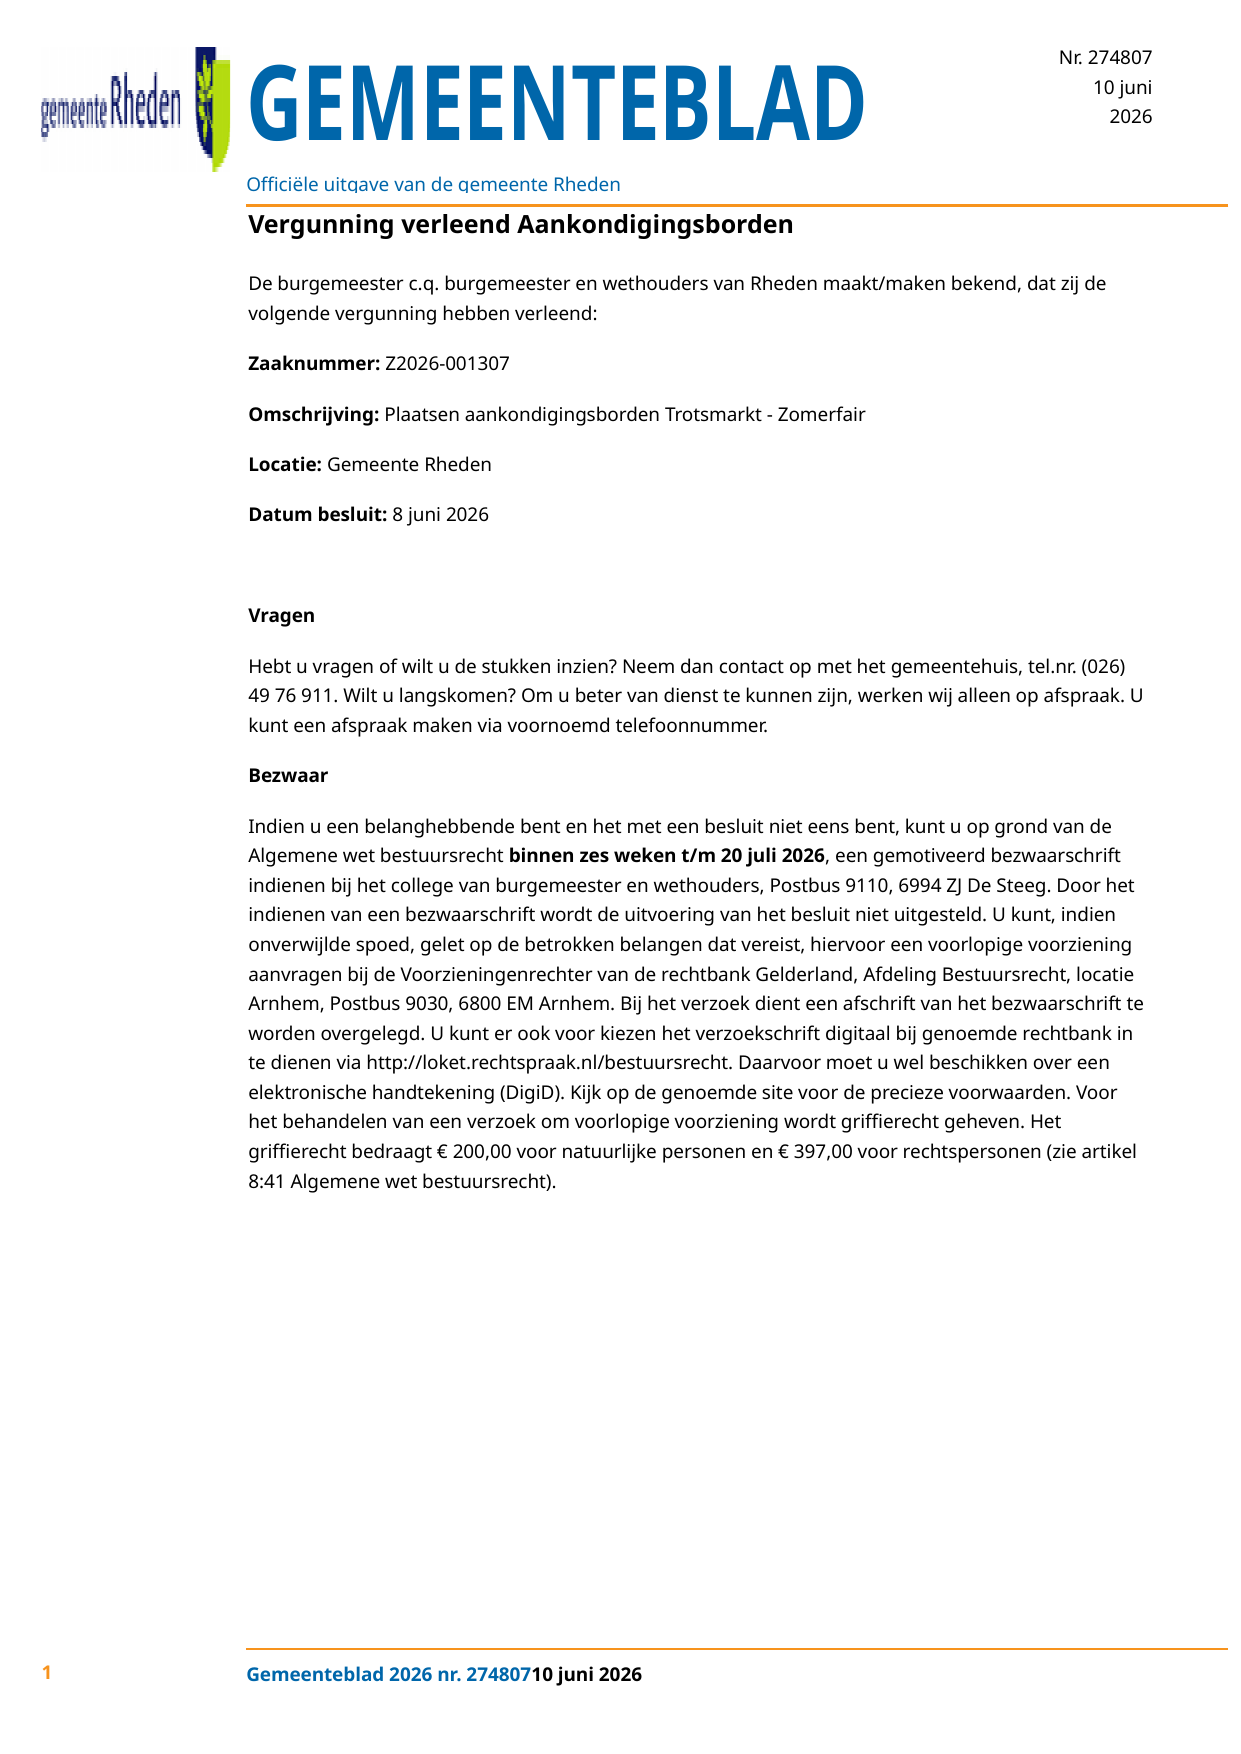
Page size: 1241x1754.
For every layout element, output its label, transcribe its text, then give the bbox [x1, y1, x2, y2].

text Hebt u vragen of wilt u de stukken inzien? Neem dan contact op met het gemeentehuis, tel.nr. (026) 49 76 911. Wilt u langskomen? Om u beter van dienst te kunnen zijn, werken wij alleen op afspraak. U kunt een afspraak maken via voornoemd telefoonnummer. [248, 653, 1152, 738]
text Locatie: Gemeente Rheden [248, 451, 1152, 477]
text Vragen [248, 602, 1152, 628]
text Vergunning verleend Aankondigingsborden [248, 207, 1152, 241]
text Bezwaar [248, 762, 1152, 788]
text Datum besluit: 8 juni 2026 [248, 502, 1152, 527]
text Zaaknummer: Z2026-001307 [248, 350, 1152, 376]
text De burgemeester c.q. burgemeester en wethouders van Rheden maakt/maken bekend, dat zij de volgende vergunning hebben verleend: [248, 270, 1152, 326]
text Omschrijving: Plaatsen aankondigingsborden Trotsmarkt - Zomerfair [248, 401, 1152, 426]
text Indien u een belanghebbende bent en het met een besluit niet eens bent, kunt u op grond van de Algemene wet bestuursrecht binnen zes weken t/m 20 juli 2026, een gemotiveerd bezwaarschrift indienen bij het college van burgemeester en wethouders, Postbus 9110, 6994 ZJ De Steeg. Door het indienen van een bezwaarschrift wordt de uitvoering van het besluit niet uitgesteld. U kunt, indien onverwijlde spoed, gelet op de betrokken belangen dat vereist, hiervoor een voorlopige voorziening aanvragen bij de Voorzieningenrechter van de rechtbank Gelderland, Afdeling Bestuursrecht, locatie Arnhem, Postbus 9030, 6800 EM Arnhem. Bij het verzoek dient een afschrift van het bezwaarschrift te worden overgelegd. U kunt er ook voor kiezen het verzoekschrift digitaal bij genoemde rechtbank in te dienen via http://loket.rechtspraak.nl/bestuursrecht. Daarvoor moet u wel beschikken over een elektronische handtekening (DigiD). Kijk op de genoemde site voor de precieze voorwaarden. Voor het behandelen van een verzoek om voorlopige voorziening wordt griffierecht geheven. Het griffierecht bedraagt € 200,00 voor natuurlijke personen en € 397,00 voor rechtspersonen (zie artikel 8:41 Algemene wet bestuursrecht). [248, 813, 1152, 1193]
picture [41, 47, 231, 172]
